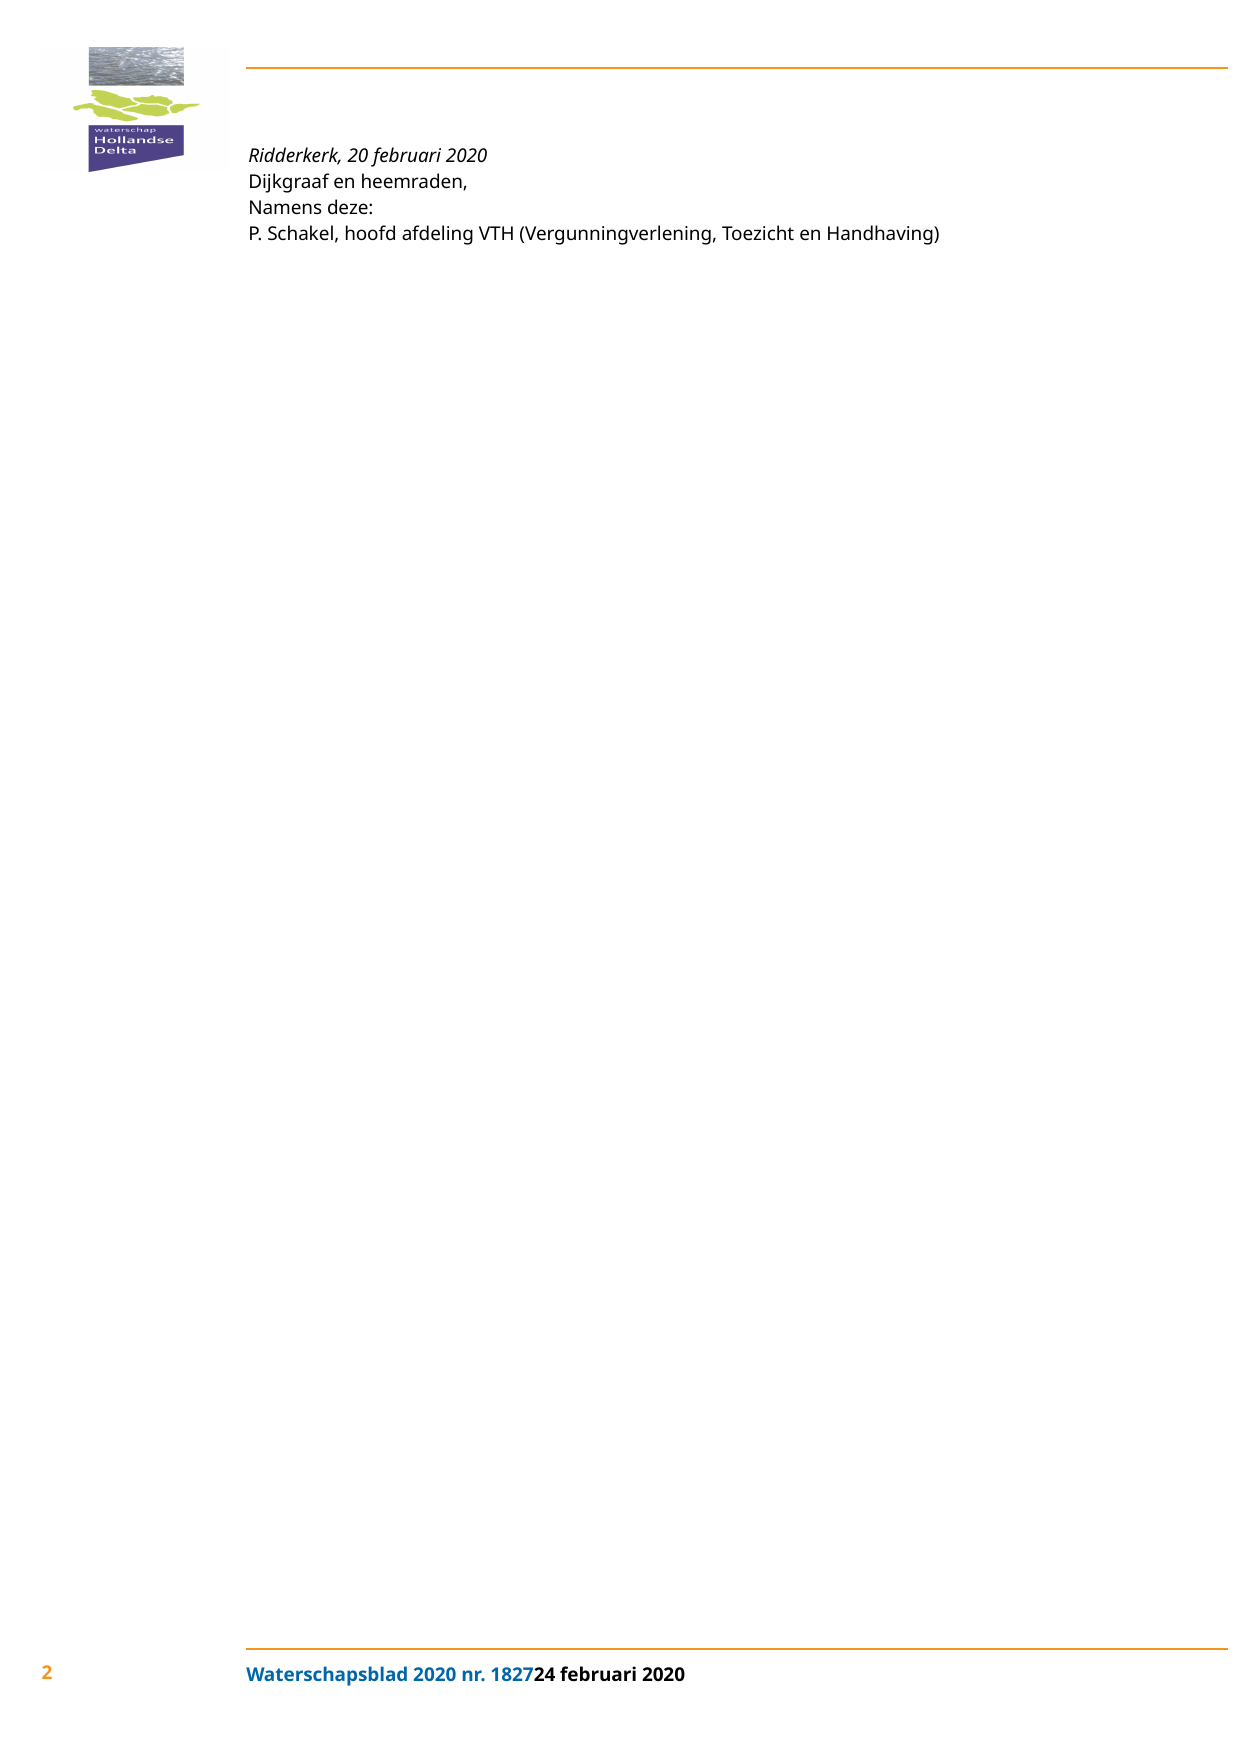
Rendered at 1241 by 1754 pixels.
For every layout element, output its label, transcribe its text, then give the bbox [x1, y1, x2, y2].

text P. Schakel, hoofd afdeling VTH (Vergunningverlening, Toezicht en Handhaving) [248, 220, 1152, 246]
picture [41, 47, 231, 172]
text Dijkgraaf en heemraden, [248, 168, 1152, 194]
text Namens deze: [248, 194, 1152, 220]
text Ridderkerk, 20 februari 2020 [248, 143, 1152, 168]
